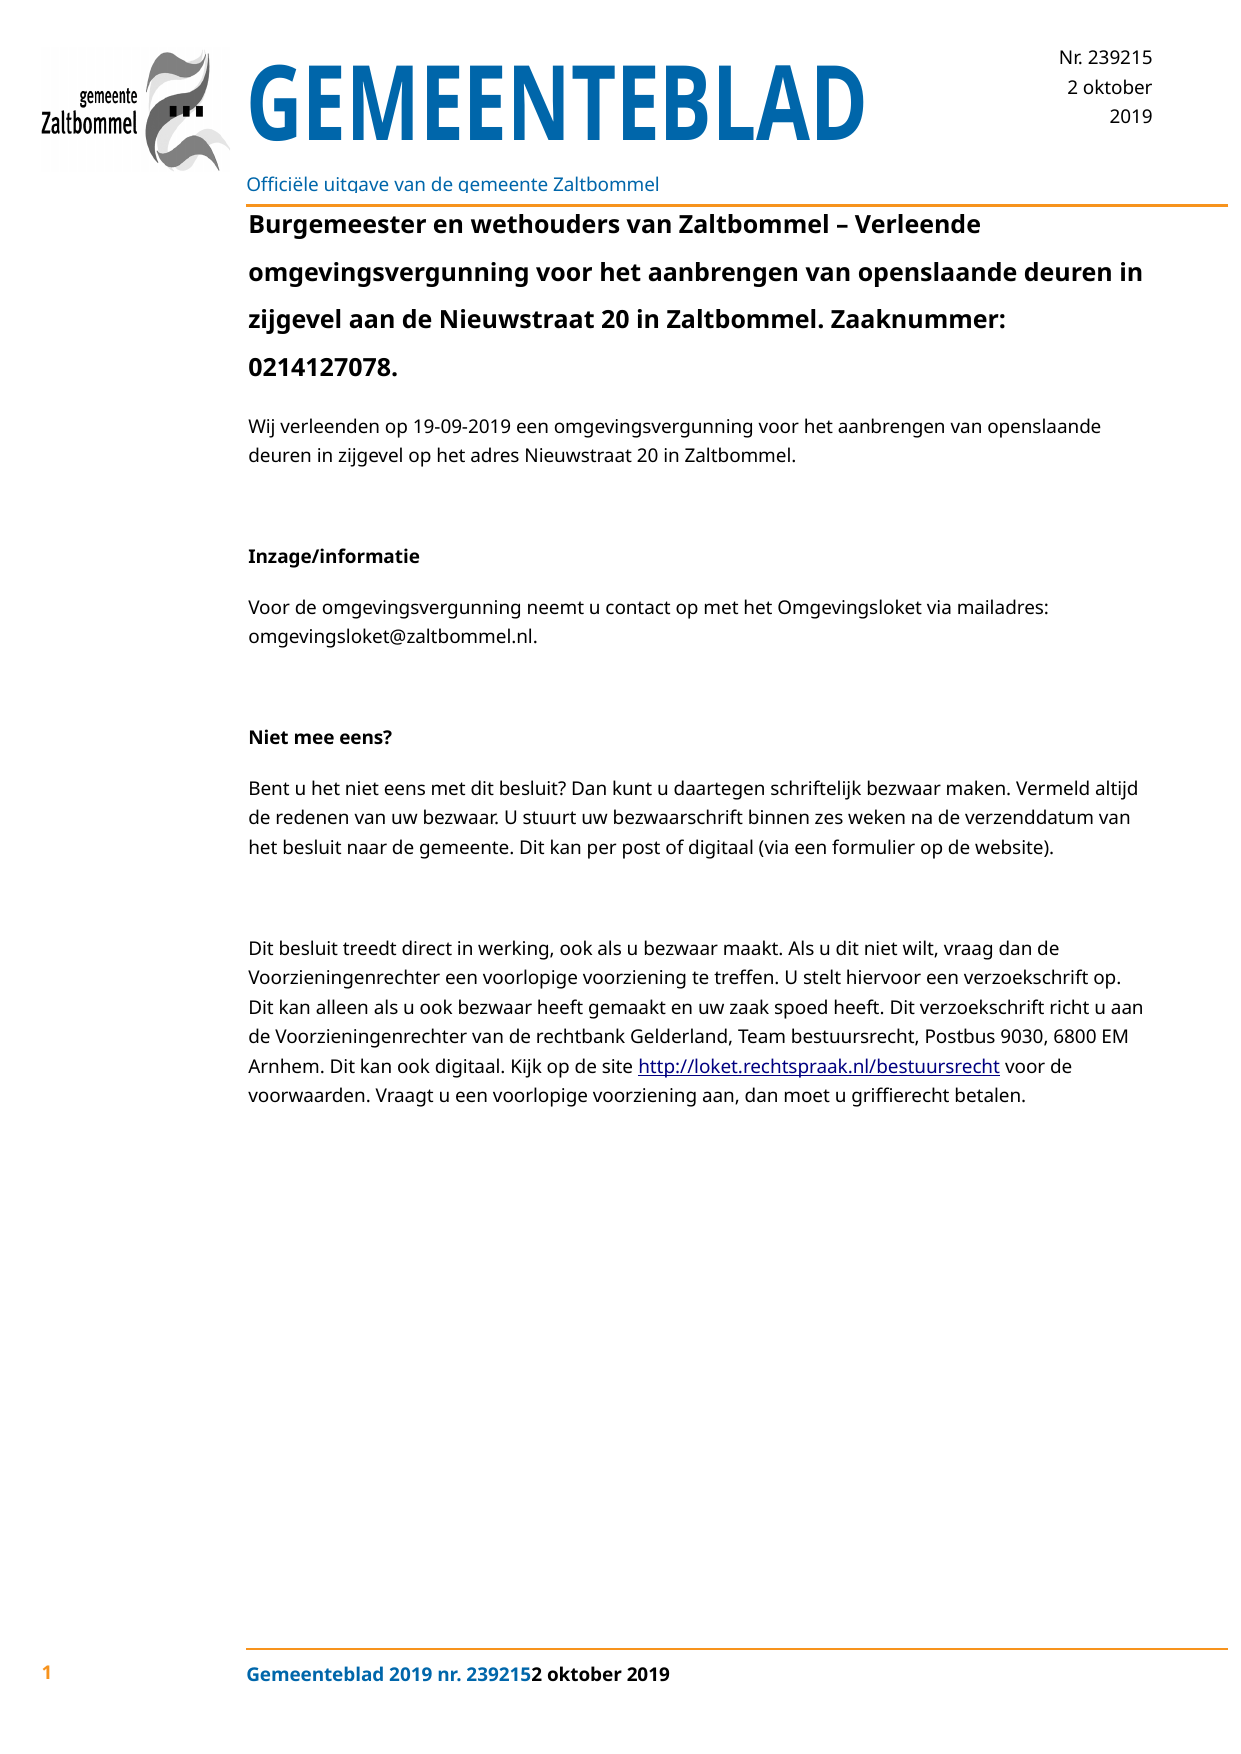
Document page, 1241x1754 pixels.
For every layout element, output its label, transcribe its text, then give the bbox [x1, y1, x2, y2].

text Bent u het niet eens met dit besluit? Dan kunt u daartegen schriftelijk bezwaar maken. Vermeld altijd de redenen van uw bezwaar. U stuurt uw bezwaarschrift binnen zes weken na de verzenddatum van het besluit naar de gemeente. Dit kan per post of digitaal (via een formulier op de website). [248, 775, 1152, 860]
text Dit besluit treedt direct in werking, ook als u bezwaar maakt. Als u dit niet wilt, vraag dan de Voorzieningenrechter een voorlopige voorziening te treffen. U stelt hiervoor een verzoekschrift op. Dit kan alleen als u ook bezwaar heeft gemaakt en uw zaak spoed heeft. Dit verzoekschrift richt u aan de Voorzieningenrechter van de rechtbank Gelderland, Team bestuursrecht, Postbus 9030, 6800 EM Arnhem. Dit kan ook digitaal. Kijk op de site http://loket.rechtspraak.nl/bestuursrecht voor de voorwaarden. Vraagt u een voorlopige voorziening aan, dan moet u griffierecht betalen. [248, 935, 1152, 1108]
text Niet mee eens? [248, 724, 1152, 750]
text Wij verleenden op 19-09-2019 een omgevingsvergunning voor het aanbrengen van openslaande deuren in zijgevel op het adres Nieuwstraat 20 in Zaltbommel. [248, 413, 1152, 468]
picture [41, 47, 231, 172]
text Burgemeester en wethouders van Zaltbommel – Verleende omgevingsvergunning voor het aanbrengen van openslaande deuren in zijgevel aan de Nieuwstraat 20 in Zaltbommel. Zaaknummer: 0214127078. [248, 207, 1152, 384]
text Inzage/informatie [248, 543, 1152, 569]
text Voor de omgevingsvergunning neemt u contact op met het Omgevingsloket via mailadres: omgevingsloket@zaltbommel.nl. [248, 594, 1152, 649]
